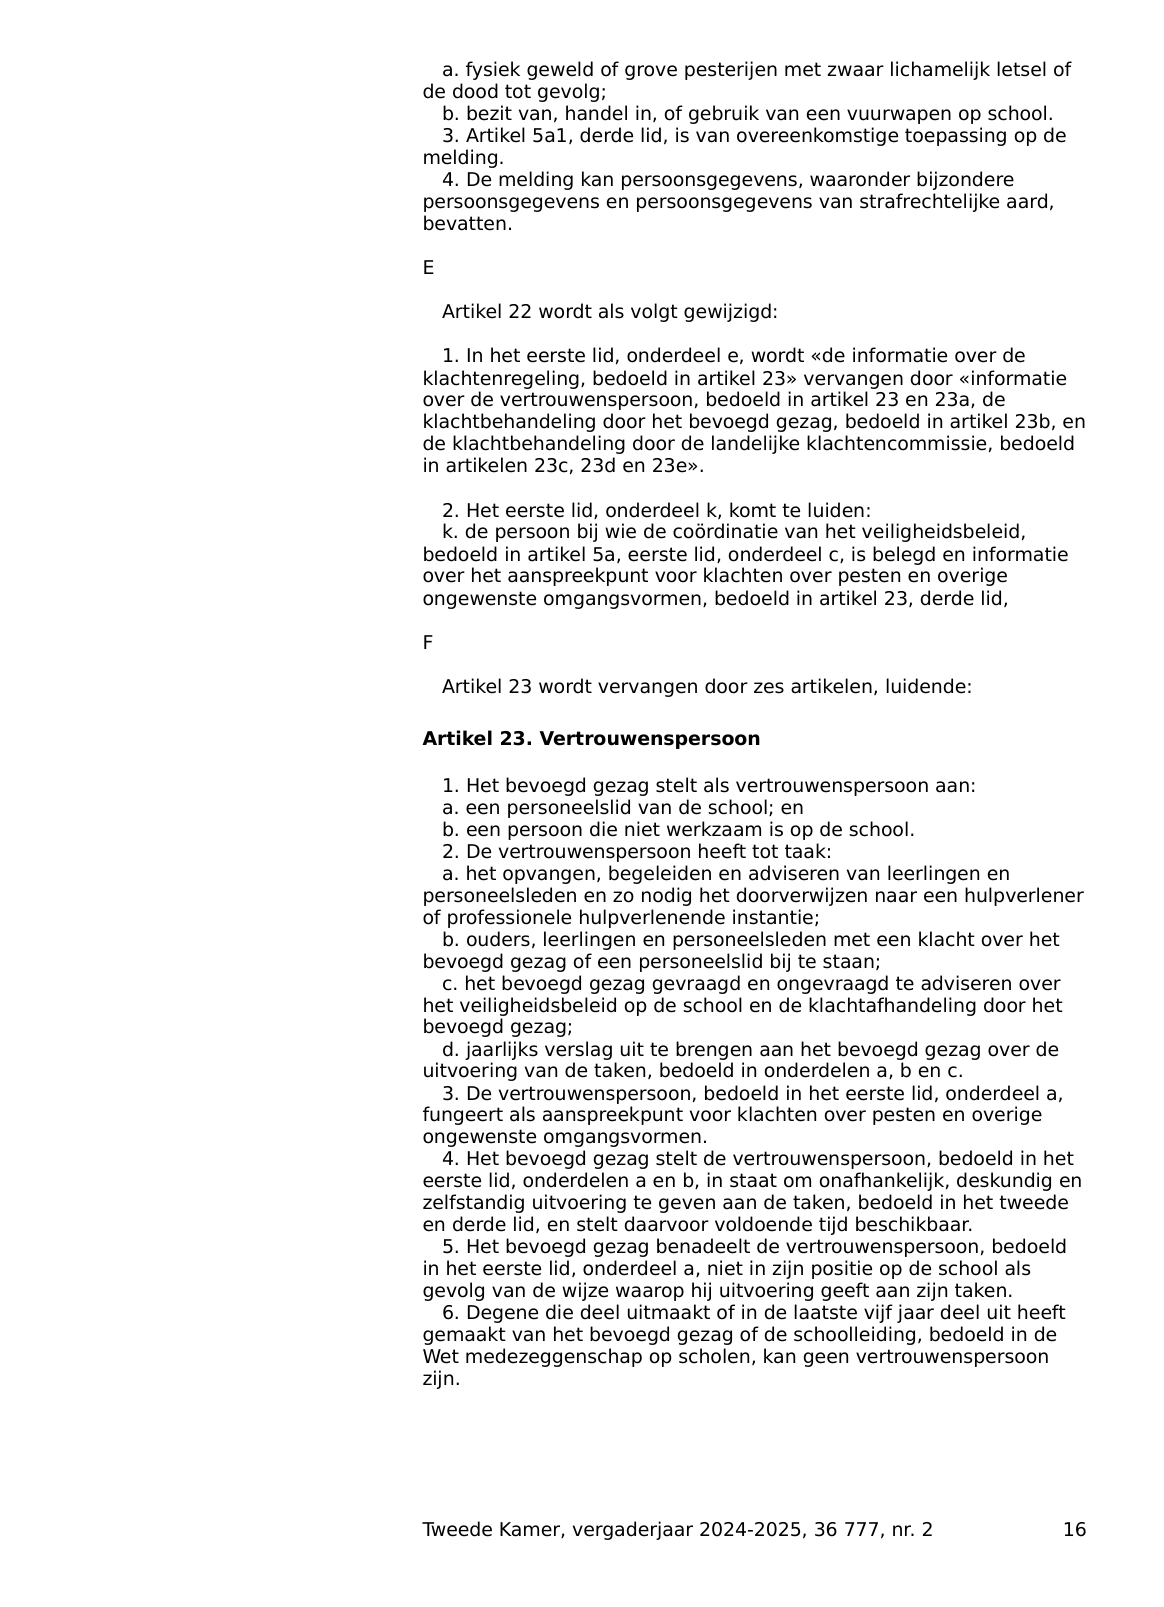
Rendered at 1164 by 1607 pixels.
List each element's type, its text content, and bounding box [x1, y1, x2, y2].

text b. bezit van, handel in, of gebruik van een vuurwapen op school. [422, 103, 1087, 125]
text 4. De melding kan persoonsgegevens, waaronder bijzondere persoonsgegevens en persoonsgegevens van strafrechtelijke aard, bevatten. [422, 169, 1087, 235]
text 2. De vertrouwenspersoon heeft tot taak: [422, 841, 1087, 863]
text k. de persoon bij wie de coördinatie van het veiligheidsbeleid, bedoeld in artikel 5a, eerste lid, onderdeel c, is belegd en informatie over het aanspreekpunt voor klachten over pesten en overige ongewenste omgangsvormen, bedoeld in artikel 23, derde lid, [422, 521, 1087, 609]
text E [422, 257, 1087, 279]
text a. fysiek geweld of grove pesterijen met zwaar lichamelijk letsel of de dood tot gevolg; [422, 59, 1087, 103]
text 1. In het eerste lid, onderdeel e, wordt «de informatie over de klachtenregeling, bedoeld in artikel 23» vervangen door «informatie over de vertrouwenspersoon, bedoeld in artikel 23 en 23a, de klachtbehandeling door het bevoegd gezag, bedoeld in artikel 23b, en de klachtbehandeling door de landelijke klachtencommissie, bedoeld in artikelen 23c, 23d en 23e». [422, 345, 1087, 477]
text 1. Het bevoegd gezag stelt als vertrouwenspersoon aan: [422, 775, 1087, 797]
text 3. De vertrouwenspersoon, bedoeld in het eerste lid, onderdeel a, fungeert als aanspreekpunt voor klachten over pesten en overige ongewenste omgangsvormen. [422, 1082, 1087, 1148]
text d. jaarlijks verslag uit te brengen aan het bevoegd gezag over de uitvoering van de taken, bedoeld in onderdelen a, b en c. [422, 1038, 1087, 1082]
text a. een personeelslid van de school; en [422, 797, 1087, 819]
subtitle Artikel 23. Vertrouwenspersoon [422, 728, 1087, 750]
text c. het bevoegd gezag gevraagd en ongevraagd te adviseren over het veiligheidsbeleid op de school en de klachtafhandeling door het bevoegd gezag; [422, 972, 1087, 1038]
text a. het opvangen, begeleiden en adviseren van leerlingen en personeelsleden en zo nodig het doorverwijzen naar een hulpverlener of professionele hulpverlenende instantie; [422, 863, 1087, 928]
text b. een persoon die niet werkzaam is op de school. [422, 819, 1087, 841]
text 6. Degene die deel uitmaakt of in de laatste vijf jaar deel uit heeft gemaakt van het bevoegd gezag of de schoolleiding, bedoeld in de Wet medezeggenschap op scholen, kan geen vertrouwenspersoon zijn. [422, 1302, 1087, 1390]
text 2. Het eerste lid, onderdeel k, komt te luiden: [422, 499, 1087, 521]
text F [422, 632, 1087, 653]
text b. ouders, leerlingen en personeelsleden met een klacht over het bevoegd gezag of een personeelslid bij te staan; [422, 928, 1087, 972]
text 4. Het bevoegd gezag stelt de vertrouwenspersoon, bedoeld in het eerste lid, onderdelen a en b, in staat om onafhankelijk, deskundig en zelfstandig uitvoering te geven aan de taken, bedoeld in het tweede en derde lid, en stelt daarvoor voldoende tijd beschikbaar. [422, 1148, 1087, 1236]
text 3. Artikel 5a1, derde lid, is van overeenkomstige toepassing op de melding. [422, 125, 1087, 169]
text Artikel 22 wordt als volgt gewijzigd: [422, 301, 1087, 323]
text Artikel 23 wordt vervangen door zes artikelen, luidende: [422, 676, 1087, 698]
text 5. Het bevoegd gezag benadeelt de vertrouwenspersoon, bedoeld in het eerste lid, onderdeel a, niet in zijn positie op de school als gevolg van de wijze waarop hij uitvoering geeft aan zijn taken. [422, 1236, 1087, 1302]
